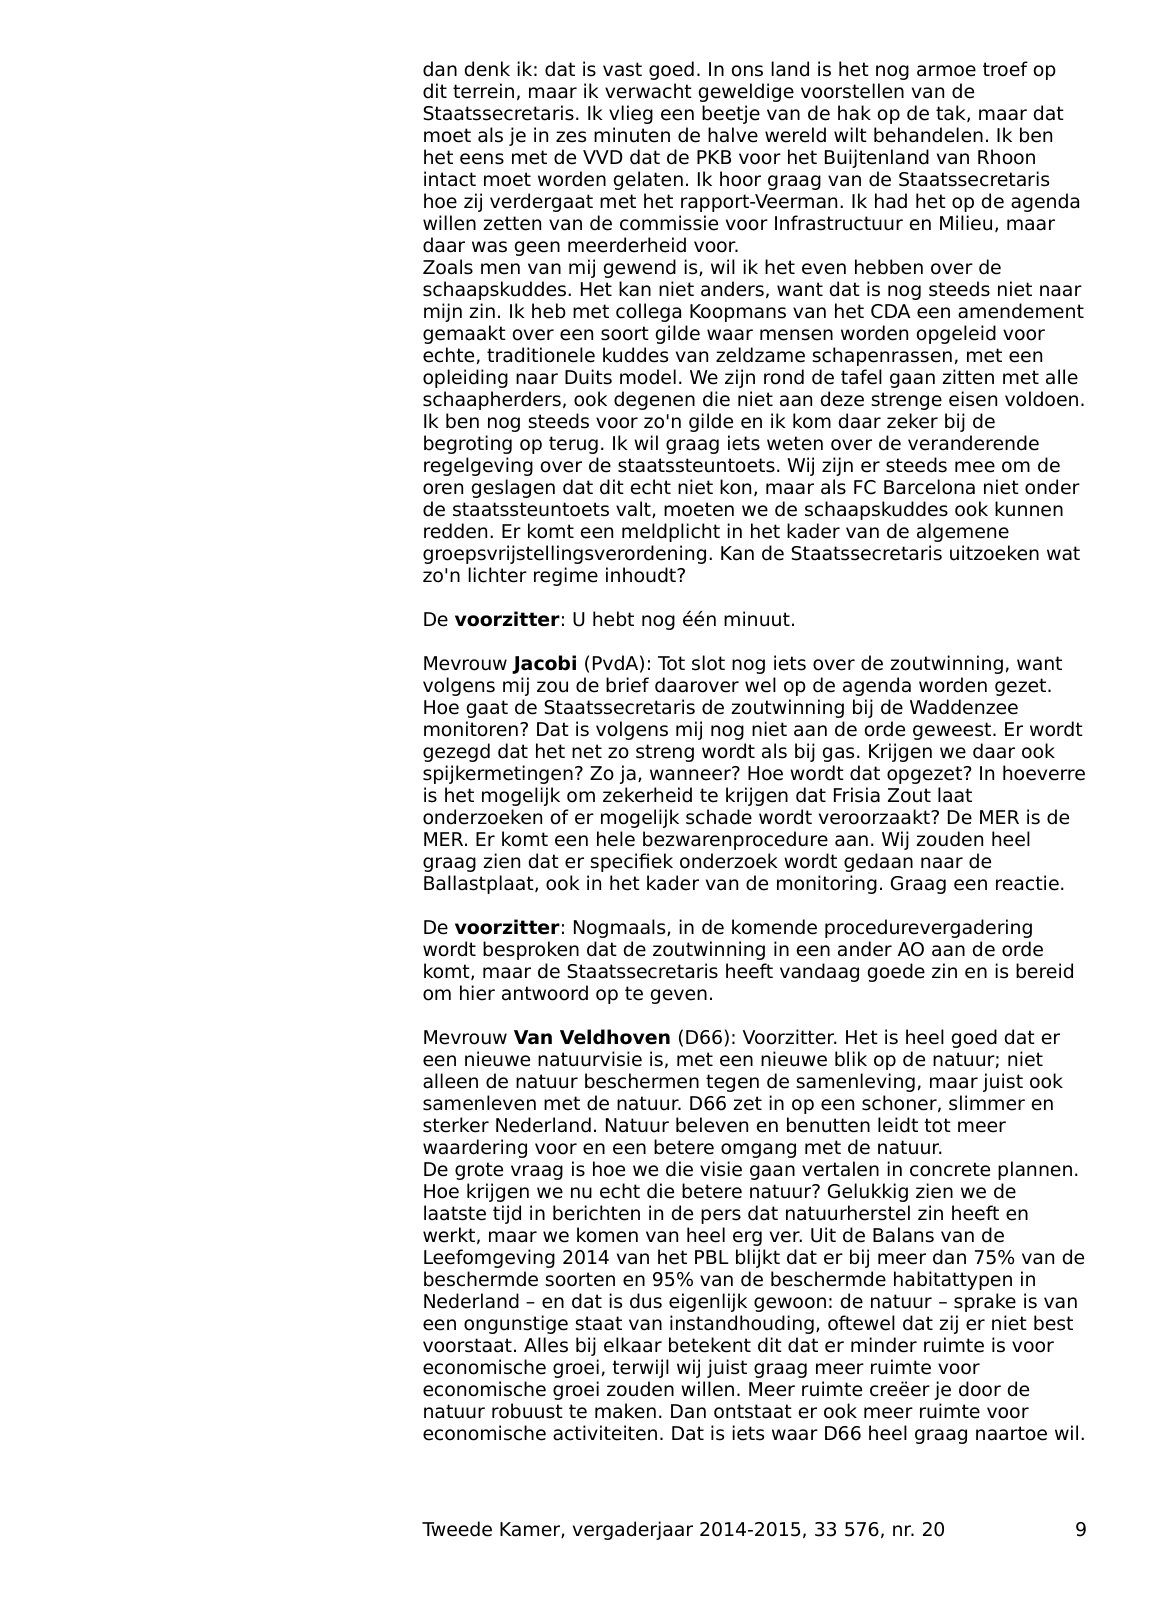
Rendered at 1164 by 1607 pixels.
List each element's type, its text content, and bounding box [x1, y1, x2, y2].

text De grote vraag is hoe we die visie gaan vertalen in concrete plannen. Hoe krijgen we nu echt die betere natuur? Gelukkig zien we de laatste tijd in berichten in de pers dat natuurherstel zin heeft en werkt, maar we komen van heel erg ver. Uit de Balans van de Leefomgeving 2014 van het PBL blijkt dat er bij meer dan 75% van de beschermde soorten en 95% van de beschermde habitattypen in Nederland – en dat is dus eigenlijk gewoon: de natuur – sprake is van een ongunstige staat van instandhouding, oftewel dat zij er niet best voorstaat. Alles bij elkaar betekent dit dat er minder ruimte is voor economische groei, terwijl wij juist graag meer ruimte voor economische groei zouden willen. Meer ruimte creëer je door de natuur robuust te maken. Dan ontstaat er ook meer ruimte voor economische activiteiten. Dat is iets waar D66 heel graag naartoe wil. [422, 1159, 1087, 1444]
text De voorzitter: Nogmaals, in de komende procedurevergadering wordt besproken dat de zoutwinning in een ander AO aan de orde komt, maar de Staatssecretaris heeft vandaag goede zin en is bereid om hier antwoord op te geven. [422, 917, 1087, 1005]
text Mevrouw Jacobi (PvdA): Tot slot nog iets over de zoutwinning, want volgens mij zou de brief daarover wel op de agenda worden gezet. Hoe gaat de Staatssecretaris de zoutwinning bij de Waddenzee monitoren? Dat is volgens mij nog niet aan de orde geweest. Er wordt gezegd dat het net zo streng wordt als bij gas. Krijgen we daar ook spijkermetingen? Zo ja, wanneer? Hoe wordt dat opgezet? In hoeverre is het mogelijk om zekerheid te krijgen dat Frisia Zout laat onderzoeken of er mogelijk schade wordt veroorzaakt? De MER is de MER. Er komt een hele bezwarenprocedure aan. Wij zouden heel graag zien dat er specifiek onderzoek wordt gedaan naar de Ballastplaat, ook in het kader van de monitoring. Graag een reactie. [422, 653, 1087, 895]
text Zoals men van mij gewend is, wil ik het even hebben over de schaapskuddes. Het kan niet anders, want dat is nog steeds niet naar mijn zin. Ik heb met collega Koopmans van het CDA een amendement gemaakt over een soort gilde waar mensen worden opgeleid voor echte, traditionele kuddes van zeldzame schapenrassen, met een opleiding naar Duits model. We zijn rond de tafel gaan zitten met alle schaapherders, ook degenen die niet aan deze strenge eisen voldoen. Ik ben nog steeds voor zo'n gilde en ik kom daar zeker bij de begroting op terug. Ik wil graag iets weten over de veranderende regelgeving over de staatssteuntoets. Wij zijn er steeds mee om de oren geslagen dat dit echt niet kon, maar als FC Barcelona niet onder de staatssteuntoets valt, moeten we de schaapskuddes ook kunnen redden. Er komt een meldplicht in het kader van de algemene groepsvrijstellingsverordening. Kan de Staatssecretaris uitzoeken wat zo'n lichter regime inhoudt? [422, 257, 1087, 587]
text De voorzitter: U hebt nog één minuut. [422, 609, 1087, 631]
text dan denk ik: dat is vast goed. In ons land is het nog armoe troef op dit terrein, maar ik verwacht geweldige voorstellen van de Staatssecretaris. Ik vlieg een beetje van de hak op de tak, maar dat moet als je in zes minuten de halve wereld wilt behandelen. Ik ben het eens met de VVD dat de PKB voor het Buijtenland van Rhoon intact moet worden gelaten. Ik hoor graag van de Staatssecretaris hoe zij verdergaat met het rapport-Veerman. Ik had het op de agenda willen zetten van de commissie voor Infrastructuur en Milieu, maar daar was geen meerderheid voor. [422, 59, 1087, 257]
text Mevrouw Van Veldhoven (D66): Voorzitter. Het is heel goed dat er een nieuwe natuurvisie is, met een nieuwe blik op de natuur; niet alleen de natuur beschermen tegen de samenleving, maar juist ook samenleven met de natuur. D66 zet in op een schoner, slimmer en sterker Nederland. Natuur beleven en benutten leidt tot meer waardering voor en een betere omgang met de natuur. [422, 1027, 1087, 1159]
